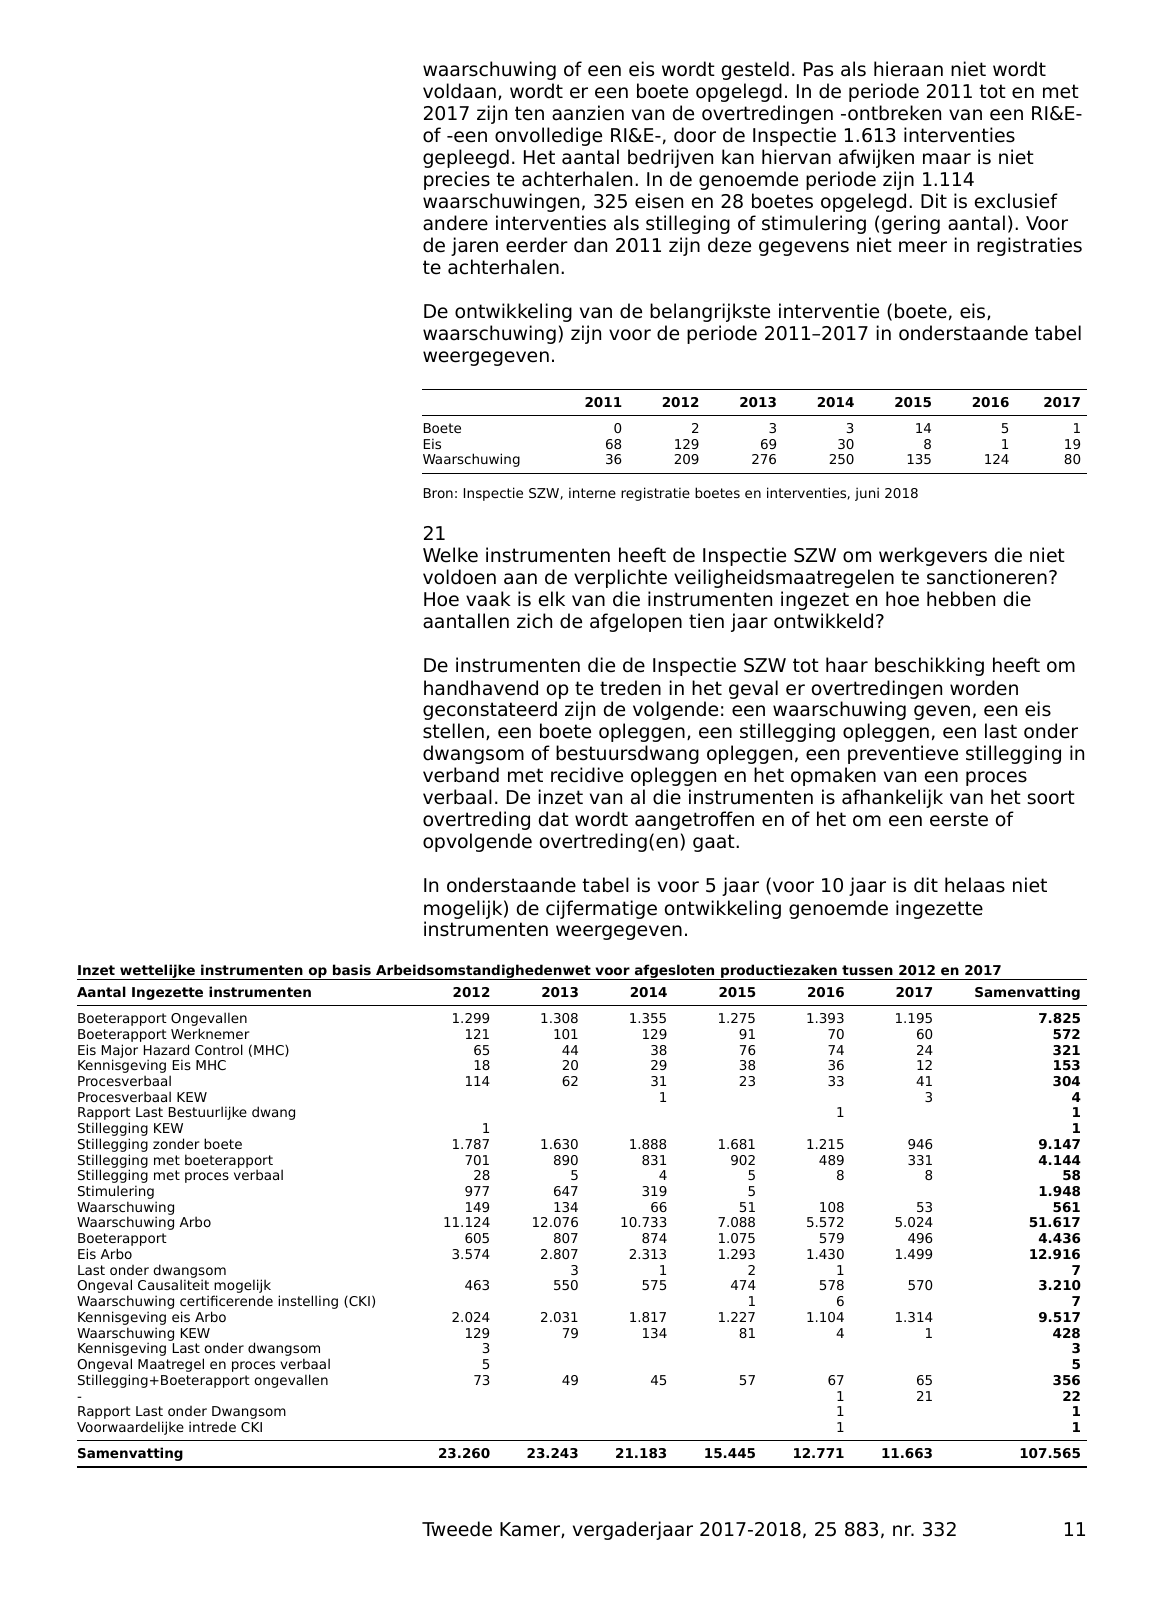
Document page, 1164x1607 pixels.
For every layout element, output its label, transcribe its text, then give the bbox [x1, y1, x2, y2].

table_cell 561 [939, 1200, 1087, 1215]
table_cell 23.243 [496, 1441, 584, 1466]
table_cell [496, 1341, 584, 1357]
table_cell 65 [850, 1373, 939, 1388]
table_cell 2014 [585, 980, 673, 1005]
table_cell - [77, 1388, 407, 1404]
table_cell 3 [850, 1090, 939, 1105]
table_cell Kennisgeving Last onder dwangsom [77, 1341, 407, 1357]
table_cell 5 [408, 1357, 496, 1373]
text Welke instrumenten heeft de Inspectie SZW om werkgevers die niet voldoen aan de verplichte veiligheidsmaatregelen te sanctioneren? Hoe vaak is elk van die instrumenten ingezet en hoe hebben die aantallen zich de afgelopen tien jaar ontwikkeld? [422, 545, 1087, 633]
table_header Inzet wettelijke instrumenten op basis Arbeidsomstandighedenwet voor afgesloten productiezaken tussen 2012 en 2017 [77, 963, 1087, 979]
table_cell 24 [850, 1042, 939, 1058]
table_cell Last onder dwangsom [77, 1263, 407, 1278]
table_cell [585, 1357, 673, 1373]
table_cell 124 [938, 452, 1015, 473]
table_cell 1 [1015, 416, 1087, 436]
table_cell [585, 1294, 673, 1310]
table_cell 2.031 [496, 1310, 584, 1325]
table_cell [408, 1388, 496, 1404]
table_cell 2.807 [496, 1247, 584, 1262]
table_cell Boeterapport Ongevallen [77, 1006, 407, 1027]
table_cell 73 [408, 1373, 496, 1388]
table_cell 1 [762, 1388, 850, 1404]
table_cell [673, 1341, 762, 1357]
table_header 2014 [783, 390, 860, 415]
table_cell Boete [422, 416, 550, 436]
table_cell 1.888 [585, 1137, 673, 1152]
table_header 2017 [1015, 390, 1087, 415]
table_cell Procesverbaal [77, 1074, 407, 1089]
table_cell 1 [585, 1263, 673, 1278]
table_header [422, 390, 550, 415]
table_cell Boeterapport Werknemer [77, 1027, 407, 1042]
table_cell 946 [850, 1137, 939, 1152]
table_cell 2.313 [585, 1247, 673, 1262]
table_cell 22 [939, 1388, 1087, 1404]
table_cell 11.663 [850, 1441, 939, 1466]
table_cell 550 [496, 1278, 584, 1294]
table_cell [850, 1420, 939, 1440]
table_cell 331 [850, 1153, 939, 1168]
table_cell [673, 1090, 762, 1105]
table_cell 134 [496, 1200, 584, 1215]
text In onderstaande tabel is voor 5 jaar (voor 10 jaar is dit helaas niet mogelijk) de cijfermatige ontwikkeling genoemde ingezette instrumenten weergegeven. [422, 875, 1087, 941]
table_cell Procesverbaal KEW [77, 1090, 407, 1105]
table_cell 1 [762, 1420, 850, 1440]
table_cell 74 [762, 1042, 850, 1058]
table_cell 807 [496, 1231, 584, 1247]
table_cell 250 [783, 452, 860, 473]
table_cell 977 [408, 1184, 496, 1199]
table_cell 1.293 [673, 1247, 762, 1262]
table_cell 8 [850, 1168, 939, 1184]
table_cell 5 [673, 1168, 762, 1184]
table_cell 4 [939, 1090, 1087, 1105]
table_header 2012 [628, 390, 705, 415]
table_cell 3.210 [939, 1278, 1087, 1294]
table_cell 21.183 [585, 1441, 673, 1466]
table_cell 149 [408, 1200, 496, 1215]
table_cell 3 [496, 1263, 584, 1278]
table_cell 2017 [850, 980, 939, 1005]
table_cell [673, 1388, 762, 1404]
table_cell Eis Major Hazard Control (MHC) [77, 1042, 407, 1058]
table_cell 41 [850, 1074, 939, 1089]
table_cell Eis Arbo [77, 1247, 407, 1262]
table_cell 2 [673, 1263, 762, 1278]
table_cell 38 [673, 1058, 762, 1074]
table_cell 153 [939, 1058, 1087, 1074]
table_cell 66 [585, 1200, 673, 1215]
table_cell 1 [762, 1263, 850, 1278]
table_header 2016 [938, 390, 1015, 415]
table_cell 4 [762, 1325, 850, 1341]
table_cell 1.393 [762, 1006, 850, 1027]
table_cell Stillegging KEW [77, 1121, 407, 1137]
table_cell 1.308 [496, 1006, 584, 1027]
table_cell 44 [496, 1042, 584, 1058]
table_cell 701 [408, 1153, 496, 1168]
table_cell 276 [705, 452, 783, 473]
table_cell [585, 1341, 673, 1357]
table_cell 2013 [496, 980, 584, 1005]
table_cell 1 [762, 1404, 850, 1420]
table_cell Waarschuwing KEW [77, 1325, 407, 1341]
table_cell 49 [496, 1373, 584, 1388]
table_cell 1.817 [585, 1310, 673, 1325]
table_cell 129 [585, 1027, 673, 1042]
table_cell Bron: Inspectie SZW, interne registratie boetes en interventies, juni 2018 [422, 474, 1087, 501]
table_cell Kennisgeving eis Arbo [77, 1310, 407, 1325]
table_cell Stimulering [77, 1184, 407, 1199]
table_cell [762, 1090, 850, 1105]
table_cell 1.195 [850, 1006, 939, 1027]
table_cell [850, 1341, 939, 1357]
table_cell 4.436 [939, 1231, 1087, 1247]
table_cell 6 [762, 1294, 850, 1310]
table_cell 53 [850, 1200, 939, 1215]
table_cell [408, 1105, 496, 1121]
table_cell [762, 1121, 850, 1137]
table_cell 20 [496, 1058, 584, 1074]
table_cell 51.617 [939, 1215, 1087, 1231]
table_cell 5.572 [762, 1215, 850, 1231]
table_cell [850, 1294, 939, 1310]
table_cell Rapport Last Bestuurlijke dwang [77, 1105, 407, 1121]
table_cell Ongeval Causaliteit mogelijk [77, 1278, 407, 1294]
table_cell 1.227 [673, 1310, 762, 1325]
table_cell 31 [585, 1074, 673, 1089]
table_cell 30 [783, 436, 860, 452]
table_cell [585, 1404, 673, 1420]
table_cell 2015 [673, 980, 762, 1005]
table_cell 28 [408, 1168, 496, 1184]
table_cell [762, 1184, 850, 1199]
table_cell 356 [939, 1373, 1087, 1388]
table_cell 129 [628, 436, 705, 452]
table_cell 890 [496, 1153, 584, 1168]
table_cell 1.075 [673, 1231, 762, 1247]
table_cell 38 [585, 1042, 673, 1058]
table_cell 1.104 [762, 1310, 850, 1325]
table_cell 570 [850, 1278, 939, 1294]
table_cell Samenvatting [939, 980, 1087, 1005]
table_cell Stillegging met proces verbaal [77, 1168, 407, 1184]
table_cell [496, 1388, 584, 1404]
table_cell Aantal Ingezette instrumenten [77, 980, 407, 1005]
table_cell [673, 1420, 762, 1440]
table_cell [496, 1420, 584, 1440]
table_cell 7.088 [673, 1215, 762, 1231]
table_cell 3.574 [408, 1247, 496, 1262]
table_cell 7 [939, 1294, 1087, 1310]
table_cell [850, 1184, 939, 1199]
table_cell 81 [673, 1325, 762, 1341]
table_cell 5.024 [850, 1215, 939, 1231]
table_cell 2016 [762, 980, 850, 1005]
table_cell [762, 1341, 850, 1357]
table_cell Waarschuwing [77, 1200, 407, 1215]
table_cell 579 [762, 1231, 850, 1247]
table_cell 1.948 [939, 1184, 1087, 1199]
table_cell 12.916 [939, 1247, 1087, 1262]
table_cell 36 [762, 1058, 850, 1074]
table_cell 428 [939, 1325, 1087, 1341]
table_cell 3 [939, 1341, 1087, 1357]
table_cell 135 [860, 452, 938, 473]
table_cell [850, 1263, 939, 1278]
table_cell 1 [673, 1294, 762, 1310]
table_cell 1.314 [850, 1310, 939, 1325]
table_cell 647 [496, 1184, 584, 1199]
table_cell 209 [628, 452, 705, 473]
table_cell 1.630 [496, 1137, 584, 1152]
table_cell 4 [585, 1168, 673, 1184]
table_cell 76 [673, 1042, 762, 1058]
table_cell [496, 1404, 584, 1420]
table_cell Stillegging met boeterapport [77, 1153, 407, 1168]
table_cell 62 [496, 1074, 584, 1089]
table_cell 5 [496, 1168, 584, 1184]
table_cell Ongeval Maatregel en proces verbaal [77, 1357, 407, 1373]
table_cell 3 [408, 1341, 496, 1357]
table_cell 57 [673, 1373, 762, 1388]
table_cell 5 [673, 1184, 762, 1199]
table_cell 1.499 [850, 1247, 939, 1262]
table_cell 15.445 [673, 1441, 762, 1466]
table_cell 578 [762, 1278, 850, 1294]
table_cell [850, 1121, 939, 1137]
table_cell 1.215 [762, 1137, 850, 1152]
table_cell 9.147 [939, 1137, 1087, 1152]
table_cell [496, 1090, 584, 1105]
table_cell 1.681 [673, 1137, 762, 1152]
table_cell 19 [1015, 436, 1087, 452]
table_cell 18 [408, 1058, 496, 1074]
text De ontwikkeling van de belangrijkste interventie (boete, eis, waarschuwing) zijn voor de periode 2011–2017 in onderstaande tabel weergegeven. [422, 301, 1087, 367]
table_cell [408, 1090, 496, 1105]
table_cell 1 [939, 1420, 1087, 1440]
table_cell 3 [783, 416, 860, 436]
table_cell [496, 1357, 584, 1373]
table_cell 12 [850, 1058, 939, 1074]
table_cell Stillegging zonder boete [77, 1137, 407, 1152]
table_header 2015 [860, 390, 938, 415]
table_cell 572 [939, 1027, 1087, 1042]
table_cell 60 [850, 1027, 939, 1042]
table_cell [673, 1404, 762, 1420]
table_cell Waarschuwing [422, 452, 550, 473]
table_cell 319 [585, 1184, 673, 1199]
table_cell 114 [408, 1074, 496, 1089]
table_cell Samenvatting [77, 1441, 407, 1466]
table_cell 8 [860, 436, 938, 452]
table_cell 121 [408, 1027, 496, 1042]
table_cell [585, 1121, 673, 1137]
table_cell 134 [585, 1325, 673, 1341]
text waarschuwing of een eis wordt gesteld. Pas als hieraan niet wordt voldaan, wordt er een boete opgelegd. In de periode 2011 tot en met 2017 zijn ten aanzien van de overtredingen -ontbreken van een RI&E- of -een onvolledige RI&E-, door de Inspectie 1.613 interventies gepleegd. Het aantal bedrijven kan hiervan afwijken maar is niet precies te achterhalen. In de genoemde periode zijn 1.114 waarschuwingen, 325 eisen en 28 boetes opgelegd. Dit is exclusief andere interventies als stilleging of stimulering (gering aantal). Voor de jaren eerder dan 2011 zijn deze gegevens niet meer in registraties te achterhalen. [422, 59, 1087, 279]
table_cell 321 [939, 1042, 1087, 1058]
table_cell 21 [850, 1388, 939, 1404]
table_cell Rapport Last onder Dwangsom [77, 1404, 407, 1420]
table_cell 463 [408, 1278, 496, 1294]
table_cell 5 [939, 1357, 1087, 1373]
table_header 2013 [705, 390, 783, 415]
table_cell Kennisgeving Eis MHC [77, 1058, 407, 1074]
table_cell [496, 1294, 584, 1310]
table_cell 70 [762, 1027, 850, 1042]
table_cell 1 [408, 1121, 496, 1137]
table_cell [850, 1404, 939, 1420]
table_cell [408, 1263, 496, 1278]
table_cell 304 [939, 1074, 1087, 1089]
table_cell 12.076 [496, 1215, 584, 1231]
table_cell 51 [673, 1200, 762, 1215]
table_cell 1 [762, 1105, 850, 1121]
table_cell [850, 1105, 939, 1121]
table_cell 831 [585, 1153, 673, 1168]
table_cell 23.260 [408, 1441, 496, 1466]
table_header 2011 [550, 390, 628, 415]
table_cell Stillegging+Boeterapport ongevallen [77, 1373, 407, 1388]
table_cell 2 [628, 416, 705, 436]
table_cell [408, 1404, 496, 1420]
table_cell [408, 1294, 496, 1310]
table_cell [585, 1388, 673, 1404]
table_cell 33 [762, 1074, 850, 1089]
table_cell 101 [496, 1027, 584, 1042]
table_cell 67 [762, 1373, 850, 1388]
table_cell 45 [585, 1373, 673, 1388]
table_cell 12.771 [762, 1441, 850, 1466]
table_cell 1 [939, 1105, 1087, 1121]
table_cell 496 [850, 1231, 939, 1247]
table_cell 80 [1015, 452, 1087, 473]
table_cell Boeterapport [77, 1231, 407, 1247]
table_cell 8 [762, 1168, 850, 1184]
table_cell [585, 1105, 673, 1121]
table_cell [673, 1357, 762, 1373]
table_cell [496, 1105, 584, 1121]
table_cell 129 [408, 1325, 496, 1341]
table_cell 5 [938, 416, 1015, 436]
table_cell 36 [550, 452, 628, 473]
table_cell 108 [762, 1200, 850, 1215]
table_cell 902 [673, 1153, 762, 1168]
table_cell 69 [705, 436, 783, 452]
table_cell 1 [850, 1325, 939, 1341]
table_cell [408, 1420, 496, 1440]
table_cell Waarschuwing certificerende instelling (CKI) [77, 1294, 407, 1310]
table_cell 575 [585, 1278, 673, 1294]
table_cell 474 [673, 1278, 762, 1294]
table_cell 29 [585, 1058, 673, 1074]
table_cell 1 [585, 1090, 673, 1105]
table_cell 2012 [408, 980, 496, 1005]
table_cell Eis [422, 436, 550, 452]
table_cell [673, 1105, 762, 1121]
table_cell 1.430 [762, 1247, 850, 1262]
table_cell 7.825 [939, 1006, 1087, 1027]
table_cell [850, 1357, 939, 1373]
table_cell 23 [673, 1074, 762, 1089]
table_cell 1 [939, 1121, 1087, 1137]
table_cell [585, 1420, 673, 1440]
table_cell 3 [705, 416, 783, 436]
table_cell 0 [550, 416, 628, 436]
table_cell 11.124 [408, 1215, 496, 1231]
table_cell 9.517 [939, 1310, 1087, 1325]
text De instrumenten die de Inspectie SZW tot haar beschikking heeft om handhavend op te treden in het geval er overtredingen worden geconstateerd zijn de volgende: een waarschuwing geven, een eis stellen, een boete opleggen, een stillegging opleggen, een last onder dwangsom of bestuursdwang opleggen, een preventieve stillegging in verband met recidive opleggen en het opmaken van een proces verbaal. De inzet van al die instrumenten is afhankelijk van het soort overtreding dat wordt aangetroffen en of het om een eerste of opvolgende overtreding(en) gaat. [422, 655, 1087, 853]
table_cell 1 [938, 436, 1015, 452]
table_cell 1.299 [408, 1006, 496, 1027]
table_cell 68 [550, 436, 628, 452]
table_cell 91 [673, 1027, 762, 1042]
table_cell [762, 1357, 850, 1373]
table_cell 7 [939, 1263, 1087, 1278]
table_cell 1.355 [585, 1006, 673, 1027]
table_cell [673, 1121, 762, 1137]
table_cell 1 [939, 1404, 1087, 1420]
table_cell 1.787 [408, 1137, 496, 1152]
text 21 [422, 523, 1087, 545]
table_cell 605 [408, 1231, 496, 1247]
table_cell 65 [408, 1042, 496, 1058]
table_cell 14 [860, 416, 938, 436]
table_cell Voorwaardelijke intrede CKI [77, 1420, 407, 1440]
table_cell 4.144 [939, 1153, 1087, 1168]
table_cell 79 [496, 1325, 584, 1341]
table_cell 489 [762, 1153, 850, 1168]
table_cell 58 [939, 1168, 1087, 1184]
table_cell 107.565 [939, 1441, 1087, 1466]
table_cell 1.275 [673, 1006, 762, 1027]
table_cell 10.733 [585, 1215, 673, 1231]
table_cell 874 [585, 1231, 673, 1247]
table_cell 2.024 [408, 1310, 496, 1325]
table_cell [496, 1121, 584, 1137]
table_cell Waarschuwing Arbo [77, 1215, 407, 1231]
